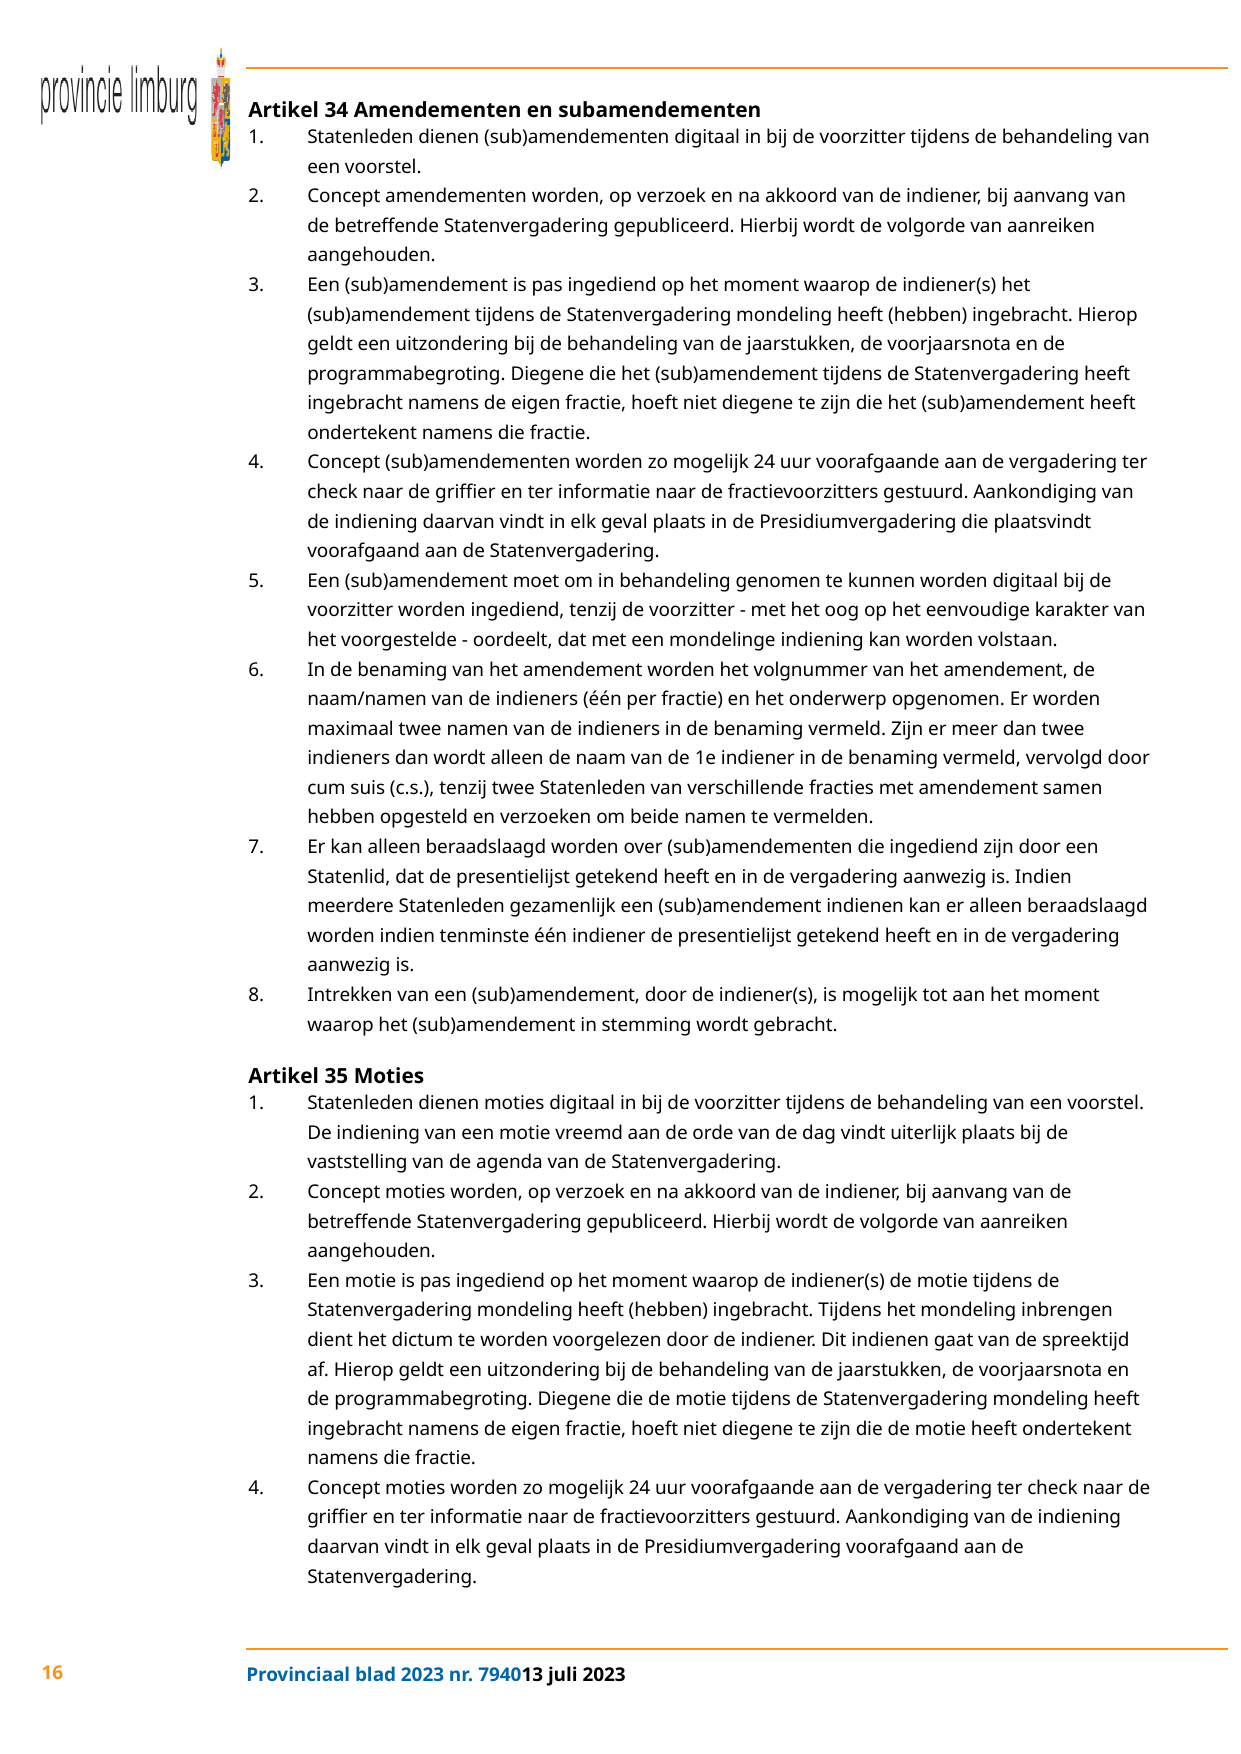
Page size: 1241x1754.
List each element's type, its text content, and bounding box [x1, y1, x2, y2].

list Er kan alleen beraadslaagd worden over (sub)amendementen die ingediend zijn door een Statenlid, dat de presentielijst getekend heeft en in de vergadering aanwezig is. Indien meerdere Statenleden gezamenlijk een (sub)amendement indienen kan er alleen beraadslaagd worden indien tenminste één indiener de presentielijst getekend heeft en in de vergadering aanwezig is. [248, 833, 1152, 977]
text Artikel 34 Amendementen en subamendementen [248, 95, 1152, 123]
text Artikel 35 Moties [248, 1061, 1152, 1089]
picture [41, 47, 231, 172]
list Een (sub)amendement is pas ingediend op het moment waarop de indiener(s) het (sub)amendement tijdens de Statenvergadering mondeling heeft (hebben) ingebracht. Hierop geldt een uitzondering bij de behandeling van de jaarstukken, de voorjaarsnota en de programmabegroting. Diegene die het (sub)amendement tijdens de Statenvergadering heeft ingebracht namens de eigen fractie, hoeft niet diegene te zijn die het (sub)amendement heeft ondertekent namens die fractie. [248, 271, 1152, 445]
list Concept moties worden, op verzoek en na akkoord van de indiener, bij aanvang van de betreffende Statenvergadering gepubliceerd. Hierbij wordt de volgorde van aanreiken aangehouden. [248, 1178, 1152, 1263]
list Statenleden dienen moties digitaal in bij de voorzitter tijdens de behandeling van een voorstel. De indiening van een motie vreemd aan de orde van de dag vindt uiterlijk plaats bij de vaststelling van de agenda van de Statenvergadering. [248, 1089, 1152, 1174]
list Een (sub)amendement moet om in behandeling genomen te kunnen worden digitaal bij de voorzitter worden ingediend, tenzij de voorzitter - met het oog op het eenvoudige karakter van het voorgestelde - oordeelt, dat met een mondelinge indiening kan worden volstaan. [248, 567, 1152, 652]
list Concept moties worden zo mogelijk 24 uur voorafgaande aan de vergadering ter check naar de griffier en ter informatie naar de fractievoorzitters gestuurd. Aankondiging van de indiening daarvan vindt in elk geval plaats in de Presidiumvergadering voorafgaand aan de Statenvergadering. [248, 1474, 1152, 1589]
list Intrekken van een (sub)amendement, door de indiener(s), is mogelijk tot aan het moment waarop het (sub)amendement in stemming wordt gebracht. [248, 981, 1152, 1036]
list Statenleden dienen (sub)amendementen digitaal in bij de voorzitter tijdens de behandeling van een voorstel. [248, 123, 1152, 178]
list Concept (sub)amendementen worden zo mogelijk 24 uur voorafgaande aan de vergadering ter check naar de griffier en ter informatie naar de fractievoorzitters gestuurd. Aankondiging van de indiening daarvan vindt in elk geval plaats in de Presidiumvergadering die plaatsvindt voorafgaand aan de Statenvergadering. [248, 449, 1152, 563]
list In de benaming van het amendement worden het volgnummer van het amendement, de naam/namen van de indieners (één per fractie) en het onderwerp opgenomen. Er worden maximaal twee namen van de indieners in de benaming vermeld. Zijn er meer dan twee indieners dan wordt alleen de naam van de 1e indiener in de benaming vermeld, vervolgd door cum suis (c.s.), tenzij twee Statenleden van verschillende fracties met amendement samen hebben opgesteld en verzoeken om beide namen te vermelden. [248, 656, 1152, 829]
list Concept amendementen worden, op verzoek en na akkoord van de indiener, bij aanvang van de betreffende Statenvergadering gepubliceerd. Hierbij wordt de volgorde van aanreiken aangehouden. [248, 182, 1152, 267]
list Een motie is pas ingediend op het moment waarop de indiener(s) de motie tijdens de Statenvergadering mondeling heeft (hebben) ingebracht. Tijdens het mondeling inbrengen dient het dictum te worden voorgelezen door de indiener. Dit indienen gaat van de spreektijd af. Hierop geldt een uitzondering bij de behandeling van de jaarstukken, de voorjaarsnota en de programmabegroting. Diegene die de motie tijdens de Statenvergadering mondeling heeft ingebracht namens de eigen fractie, hoeft niet diegene te zijn die de motie heeft ondertekent namens die fractie. [248, 1267, 1152, 1470]
